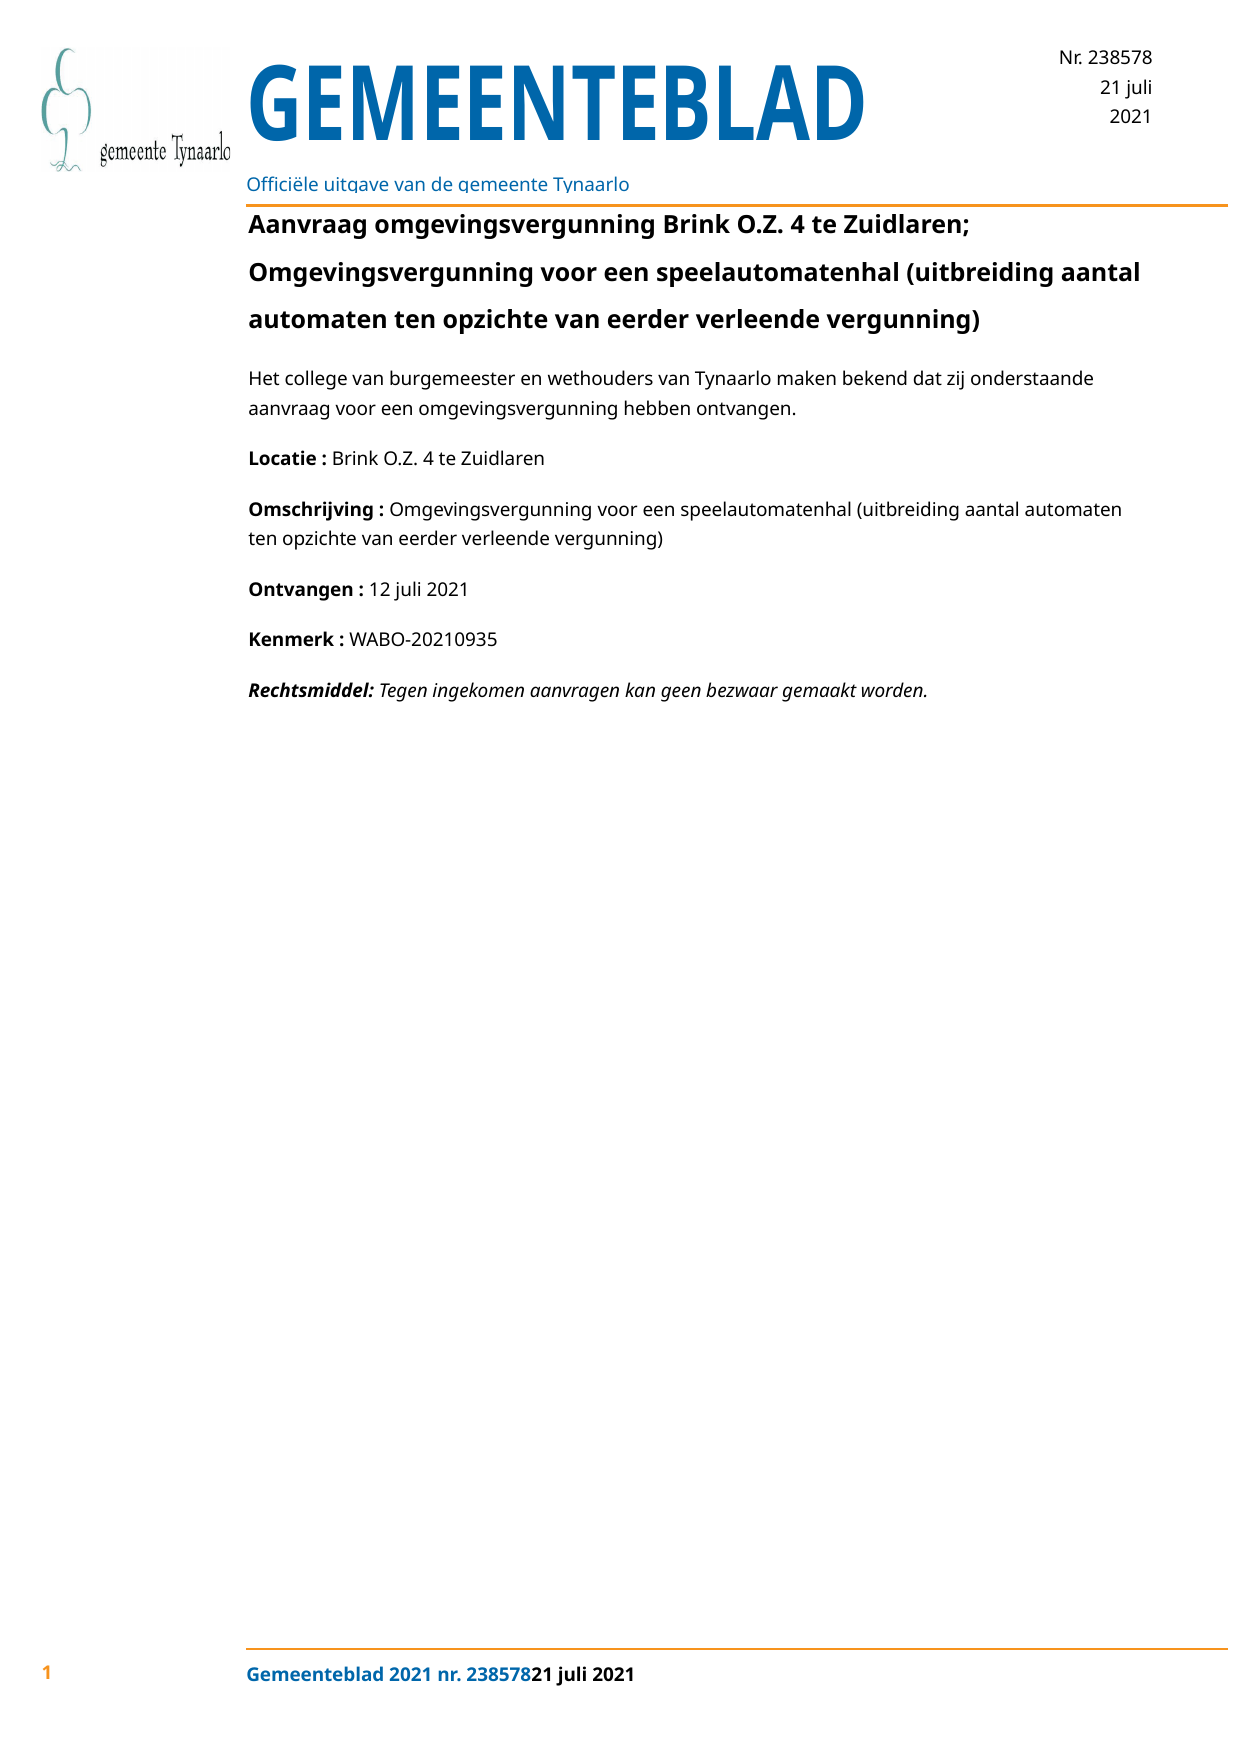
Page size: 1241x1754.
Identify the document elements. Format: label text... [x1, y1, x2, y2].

text Ontvangen : 12 juli 2021 [248, 576, 1152, 602]
text Rechtsmiddel: Tegen ingekomen aanvragen kan geen bezwaar gemaakt worden. [248, 677, 1152, 702]
text Aanvraag omgevingsvergunning Brink O.Z. 4 te Zuidlaren; Omgevingsvergunning voor een speelautomatenhal (uitbreiding aantal automaten ten opzichte van eerder verleende vergunning) [248, 207, 1152, 336]
text Kenmerk : WABO-20210935 [248, 626, 1152, 652]
text Locatie : Brink O.Z. 4 te Zuidlaren [248, 446, 1152, 471]
text Het college van burgemeester en wethouders van Tynaarlo maken bekend dat zij onderstaande aanvraag voor een omgevingsvergunning hebben ontvangen. [248, 366, 1152, 421]
picture [41, 47, 231, 172]
text Omschrijving : Omgevingsvergunning voor een speelautomatenhal (uitbreiding aantal automaten ten opzichte van eerder verleende vergunning) [248, 496, 1152, 551]
